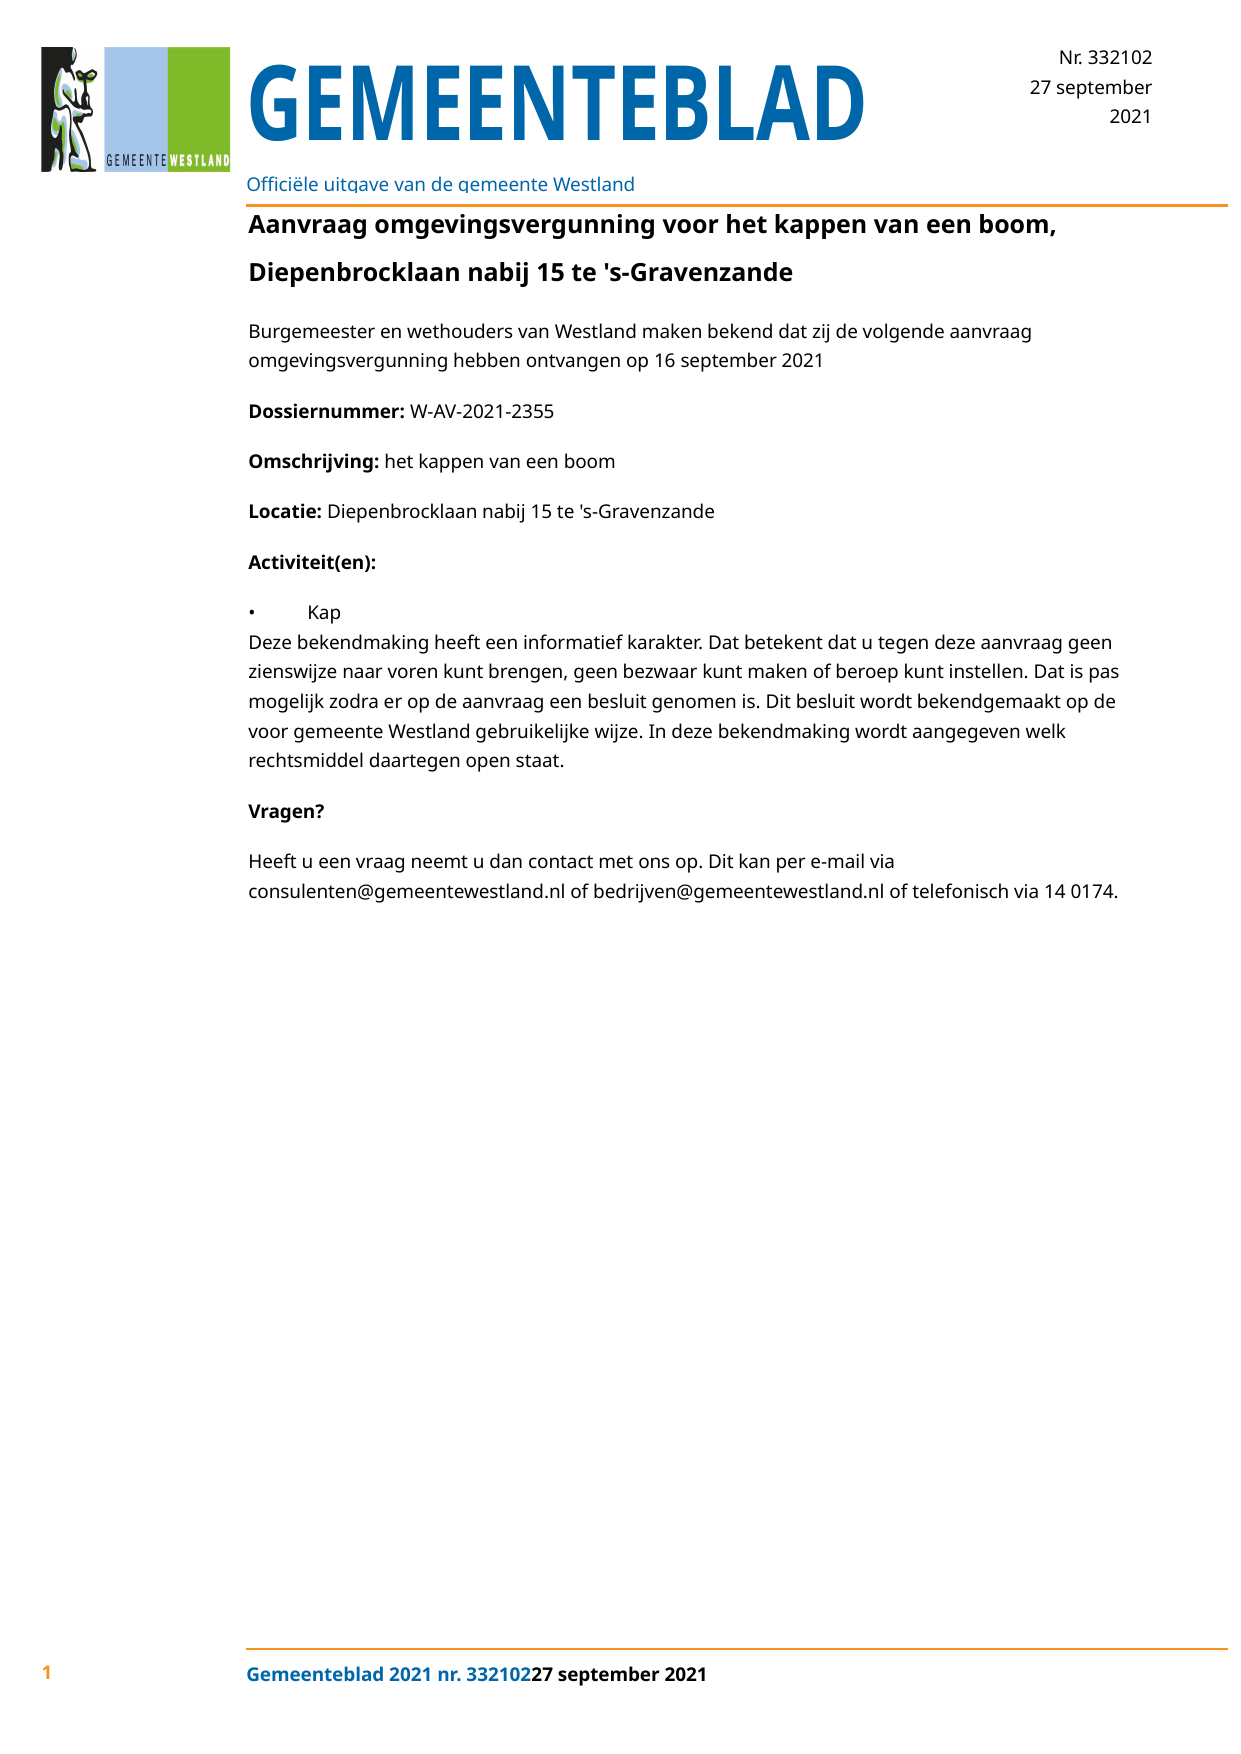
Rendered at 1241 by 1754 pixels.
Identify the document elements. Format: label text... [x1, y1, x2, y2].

text Aanvraag omgevingsvergunning voor het kappen van een boom, Diepenbrocklaan nabij 15 te 's-Gravenzande [248, 207, 1152, 288]
text Activiteit(en): [248, 549, 1152, 575]
text Deze bekendmaking heeft een informatief karakter. Dat betekent dat u tegen deze aanvraag geen zienswijze naar voren kunt brengen, geen bezwaar kunt maken of beroep kunt instellen. Dat is pas mogelijk zodra er op de aanvraag een besluit genomen is. Dit besluit wordt bekendgemaakt op de voor gemeente Westland gebruikelijke wijze. In deze bekendmaking wordt aangegeven welk rechtsmiddel daartegen open staat. [248, 629, 1152, 773]
text Vragen? [248, 798, 1152, 824]
text Locatie: Diepenbrocklaan nabij 15 te 's-Gravenzande [248, 499, 1152, 524]
text Omschrijving: het kappen van een boom [248, 448, 1152, 474]
text Heeft u een vraag neemt u dan contact met ons op. Dit kan per e-mail via consulenten@gemeentewestland.nl of bedrijven@gemeentewestland.nl of telefonisch via 14 0174. [248, 848, 1152, 904]
list Kap [248, 599, 1152, 625]
picture [41, 47, 231, 172]
text Burgemeester en wethouders van Westland maken bekend dat zij de volgende aanvraag omgevingsvergunning hebben ontvangen op 16 september 2021 [248, 318, 1152, 373]
text Dossiernummer: W-AV-2021-2355 [248, 398, 1152, 424]
